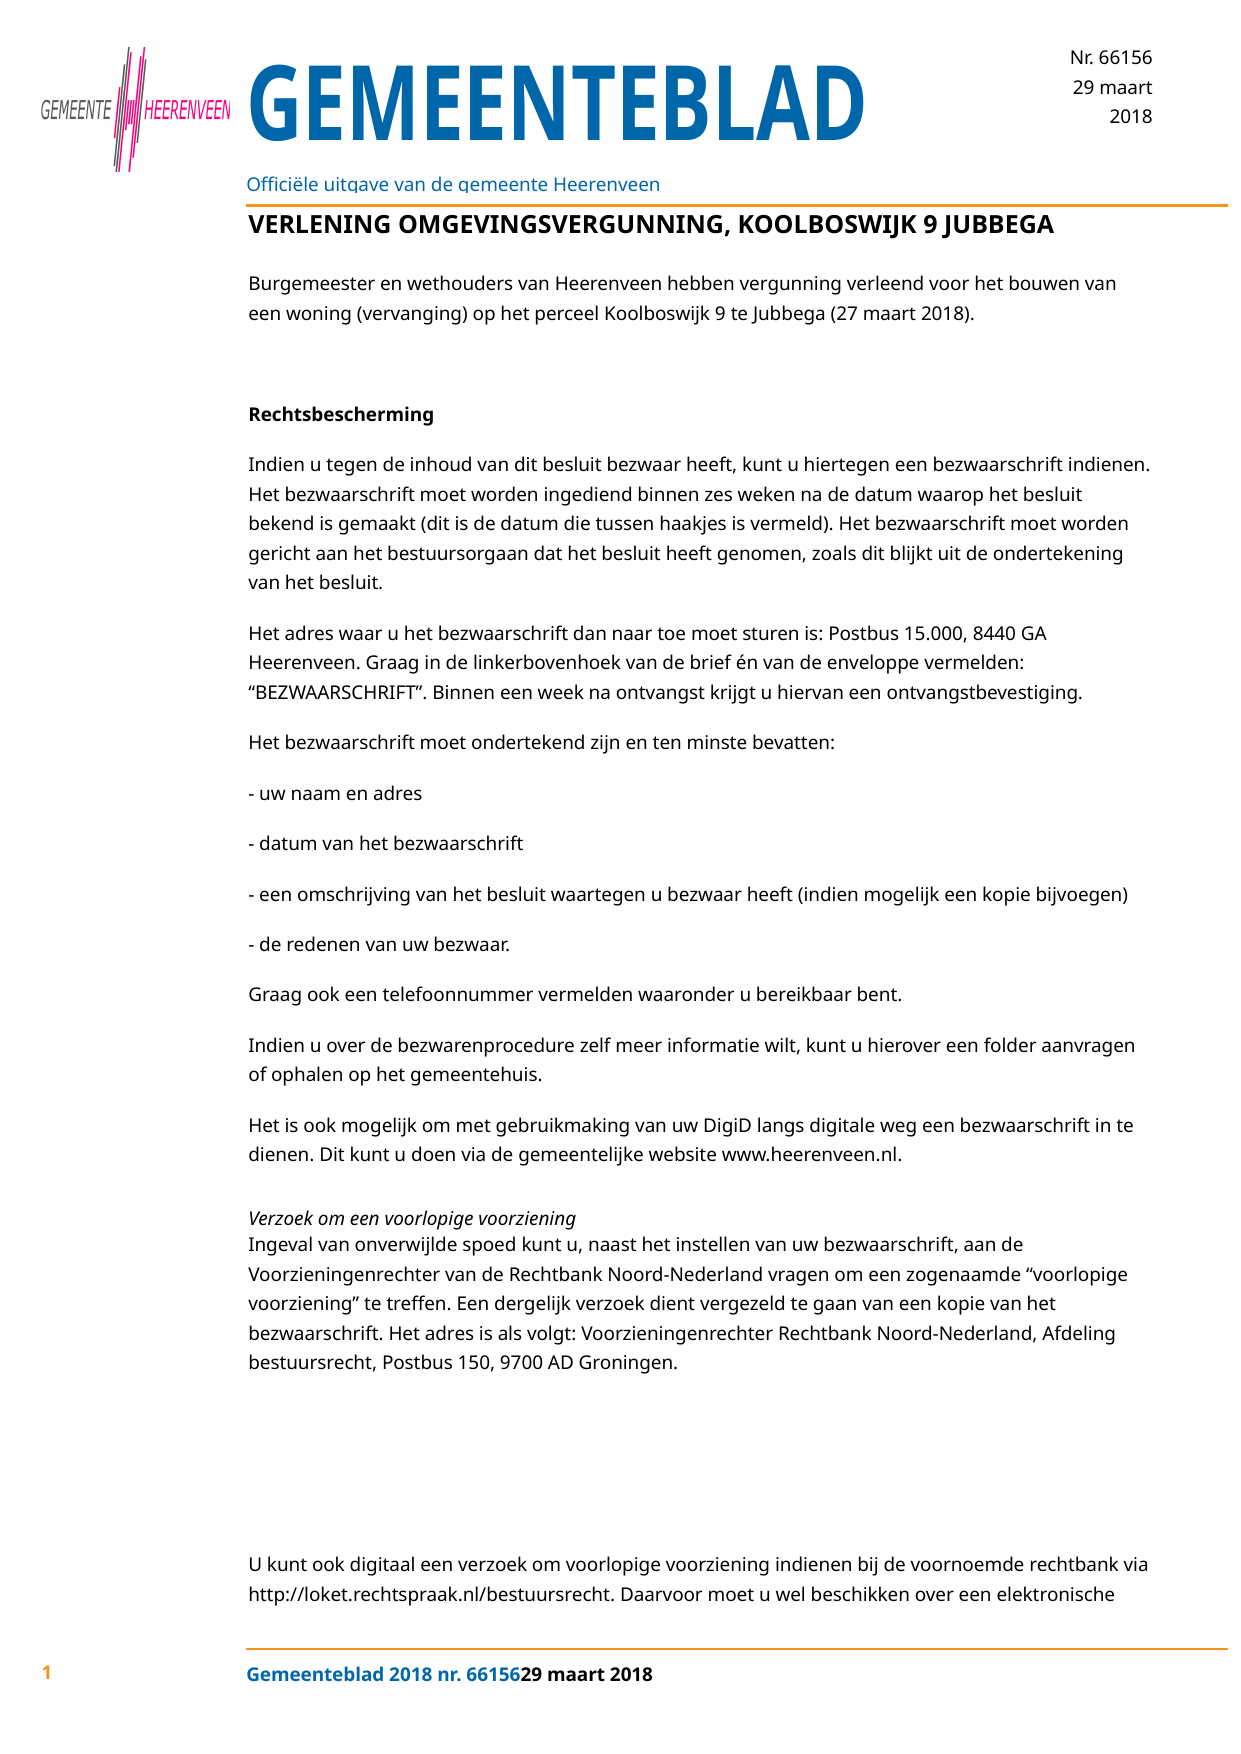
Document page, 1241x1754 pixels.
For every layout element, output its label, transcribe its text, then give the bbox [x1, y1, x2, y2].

text - uw naam en adres [248, 780, 1152, 806]
text Verzoek om een voorlopige voorziening [248, 1206, 1152, 1231]
text Indien u tegen de inhoud van dit besluit bezwaar heeft, kunt u hiertegen een bezwaarschrift indienen. Het bezwaarschrift moet worden ingediend binnen zes weken na de datum waarop het besluit bekend is gemaakt (dit is de datum die tussen haakjes is vermeld). Het bezwaarschrift moet worden gericht aan het bestuursorgaan dat het besluit heeft genomen, zoals dit blijkt uit de ondertekening van het besluit. [248, 451, 1152, 595]
text Het adres waar u het bezwaarschrift dan naar toe moet sturen is: Postbus 15.000, 8440 GA Heerenveen. Graag in de linkerbovenhoek van de brief én van de enveloppe vermelden: “BEZWAARSCHRIFT”. Binnen een week na ontvangst krijgt u hiervan een ontvangstbevestiging. [248, 620, 1152, 705]
text Graag ook een telefoonnummer vermelden waaronder u bereikbaar bent. [248, 982, 1152, 1007]
text Het bezwaarschrift moet ondertekend zijn en ten minste bevatten: [248, 729, 1152, 755]
text Indien u over de bezwarenprocedure zelf meer informatie wilt, kunt u hierover een folder aanvragen of ophalen op het gemeentehuis. [248, 1032, 1152, 1087]
text - de redenen van uw bezwaar. [248, 931, 1152, 957]
text Rechtsbescherming [248, 401, 1152, 426]
text - datum van het bezwaarschrift [248, 830, 1152, 856]
picture [41, 47, 231, 172]
text Het is ook mogelijk om met gebruikmaking van uw DigiD langs digitale weg een bezwaarschrift in te dienen. Dit kunt u doen via de gemeentelijke website www.heerenveen.nl. [248, 1112, 1152, 1167]
text VERLENING OMGEVINGSVERGUNNING, KOOLBOSWIJK 9 JUBBEGA [248, 207, 1152, 241]
text - een omschrijving van het besluit waartegen u bezwaar heeft (indien mogelijk een kopie bijvoegen) [248, 881, 1152, 906]
text Burgemeester en wethouders van Heerenveen hebben vergunning verleend voor het bouwen van een woning (vervanging) op het perceel Koolboswijk 9 te Jubbega (27 maart 2018). [248, 270, 1152, 326]
text U kunt ook digitaal een verzoek om voorlopige voorziening indienen bij de voornoemde rechtbank via http://loket.rechtspraak.nl/bestuursrecht. Daarvoor moet u wel beschikken over een elektronische [248, 1551, 1152, 1607]
text Ingeval van onverwijlde spoed kunt u, naast het instellen van uw bezwaarschrift, aan de Voorzieningenrechter van de Rechtbank Noord-Nederland vragen om een zogenaamde “voorlopige voorziening” te treffen. Een dergelijk verzoek dient vergezeld te gaan van een kopie van het bezwaarschrift. Het adres is als volgt: Voorzieningenrechter Rechtbank Noord-Nederland, Afdeling bestuursrecht, Postbus 150, 9700 AD Groningen. [248, 1231, 1152, 1375]
